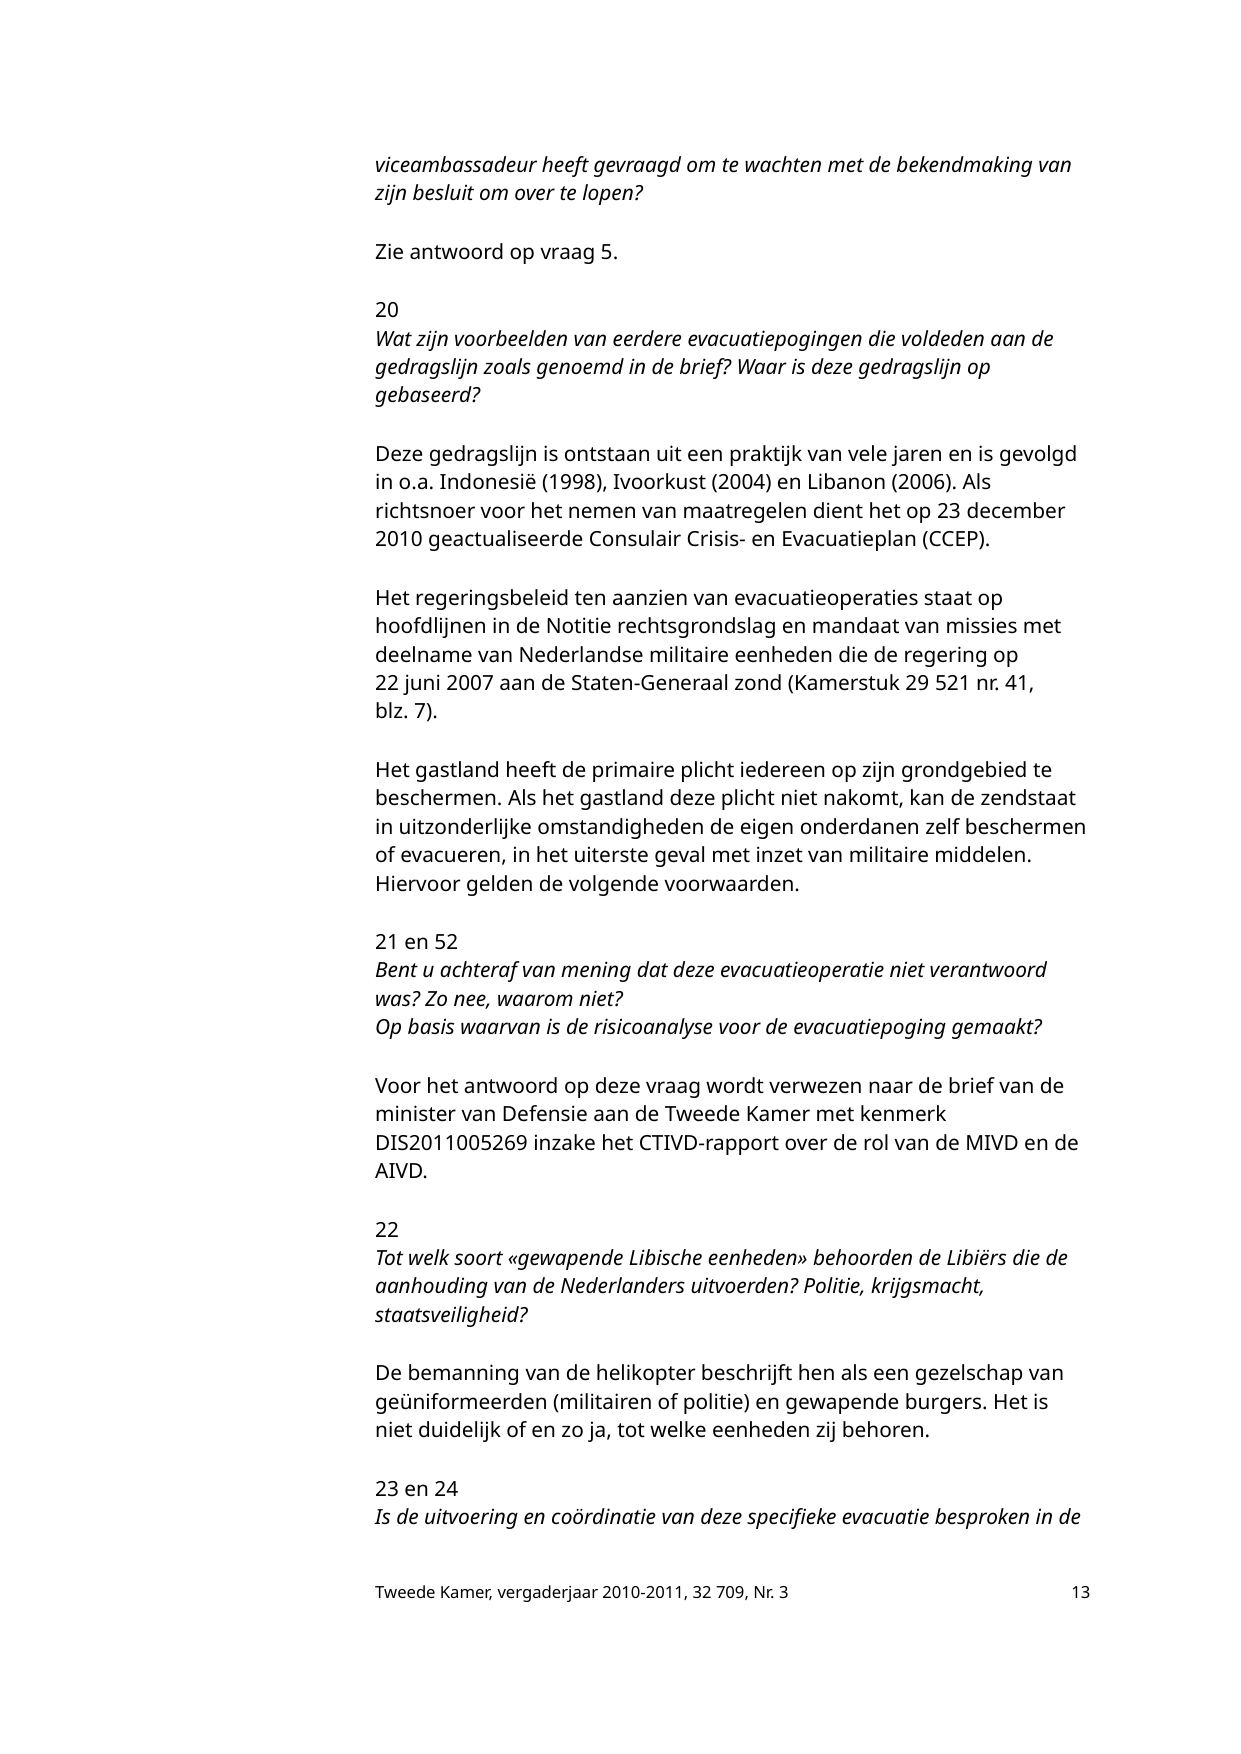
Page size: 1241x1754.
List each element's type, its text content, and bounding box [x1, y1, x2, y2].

text Het regeringsbeleid ten aanzien van evacuatieoperaties staat op hoofdlijnen in de Notitie rechtsgrondslag en mandaat van missies met deelname van Nederlandse militaire eenheden die de regering op 22 juni 2007 aan de Staten-Generaal zond (Kamerstuk 29 521 nr. 41, blz. 7). [375, 583, 1090, 725]
text Tot welk soort «gewapende Libische eenheden» behoorden de Libiërs die de aanhouding van de Nederlanders uitvoerden? Politie, krijgsmacht, staatsveiligheid? [375, 1243, 1090, 1328]
text Is de uitvoering en coördinatie van deze specifieke evacuatie besproken in de [375, 1502, 1090, 1531]
text 20 [375, 295, 1090, 324]
text Het gastland heeft de primaire plicht iedereen op zijn grondgebied te beschermen. Als het gastland deze plicht niet nakomt, kan de zendstaat in uitzonderlijke omstandigheden de eigen onderdanen zelf beschermen of evacueren, in het uiterste geval met inzet van militaire middelen. Hiervoor gelden de volgende voorwaarden. [375, 755, 1090, 897]
text 22 [375, 1215, 1090, 1243]
text Wat zijn voorbeelden van eerdere evacuatiepogingen die voldeden aan de gedragslijn zoals genoemd in de brief? Waar is deze gedragslijn op gebaseerd? [375, 324, 1090, 409]
text 21 en 52 [375, 927, 1090, 956]
text viceambassadeur heeft gevraagd om te wachten met de bekendmaking van zijn besluit om over te lopen? [375, 150, 1090, 207]
text Zie antwoord op vraag 5. [375, 237, 1090, 265]
text 23 en 24 [375, 1474, 1090, 1502]
text Op basis waarvan is de risicoanalyse voor de evacuatiepoging gemaakt? [375, 1012, 1090, 1041]
text Deze gedragslijn is ontstaan uit een praktijk van vele jaren en is gevolgd in o.a. Indonesië (1998), Ivoorkust (2004) en Libanon (2006). Als richtsnoer voor het nemen van maatregelen dient het op 23 december 2010 geactualiseerde Consulair Crisis- en Evacuatieplan (CCEP). [375, 439, 1090, 553]
text Bent u achteraf van mening dat deze evacuatieoperatie niet verantwoord was? Zo nee, waarom niet? [375, 956, 1090, 1012]
text Voor het antwoord op deze vraag wordt verwezen naar de brief van de minister van Defensie aan de Tweede Kamer met kenmerk DIS2011005269 inzake het CTIVD-rapport over de rol van de MIVD en de AIVD. [375, 1071, 1090, 1185]
text De bemanning van de helikopter beschrijft hen als een gezelschap van geüniformeerden (militairen of politie) en gewapende burgers. Het is niet duidelijk of en zo ja, tot welke eenheden zij behoren. [375, 1358, 1090, 1444]
